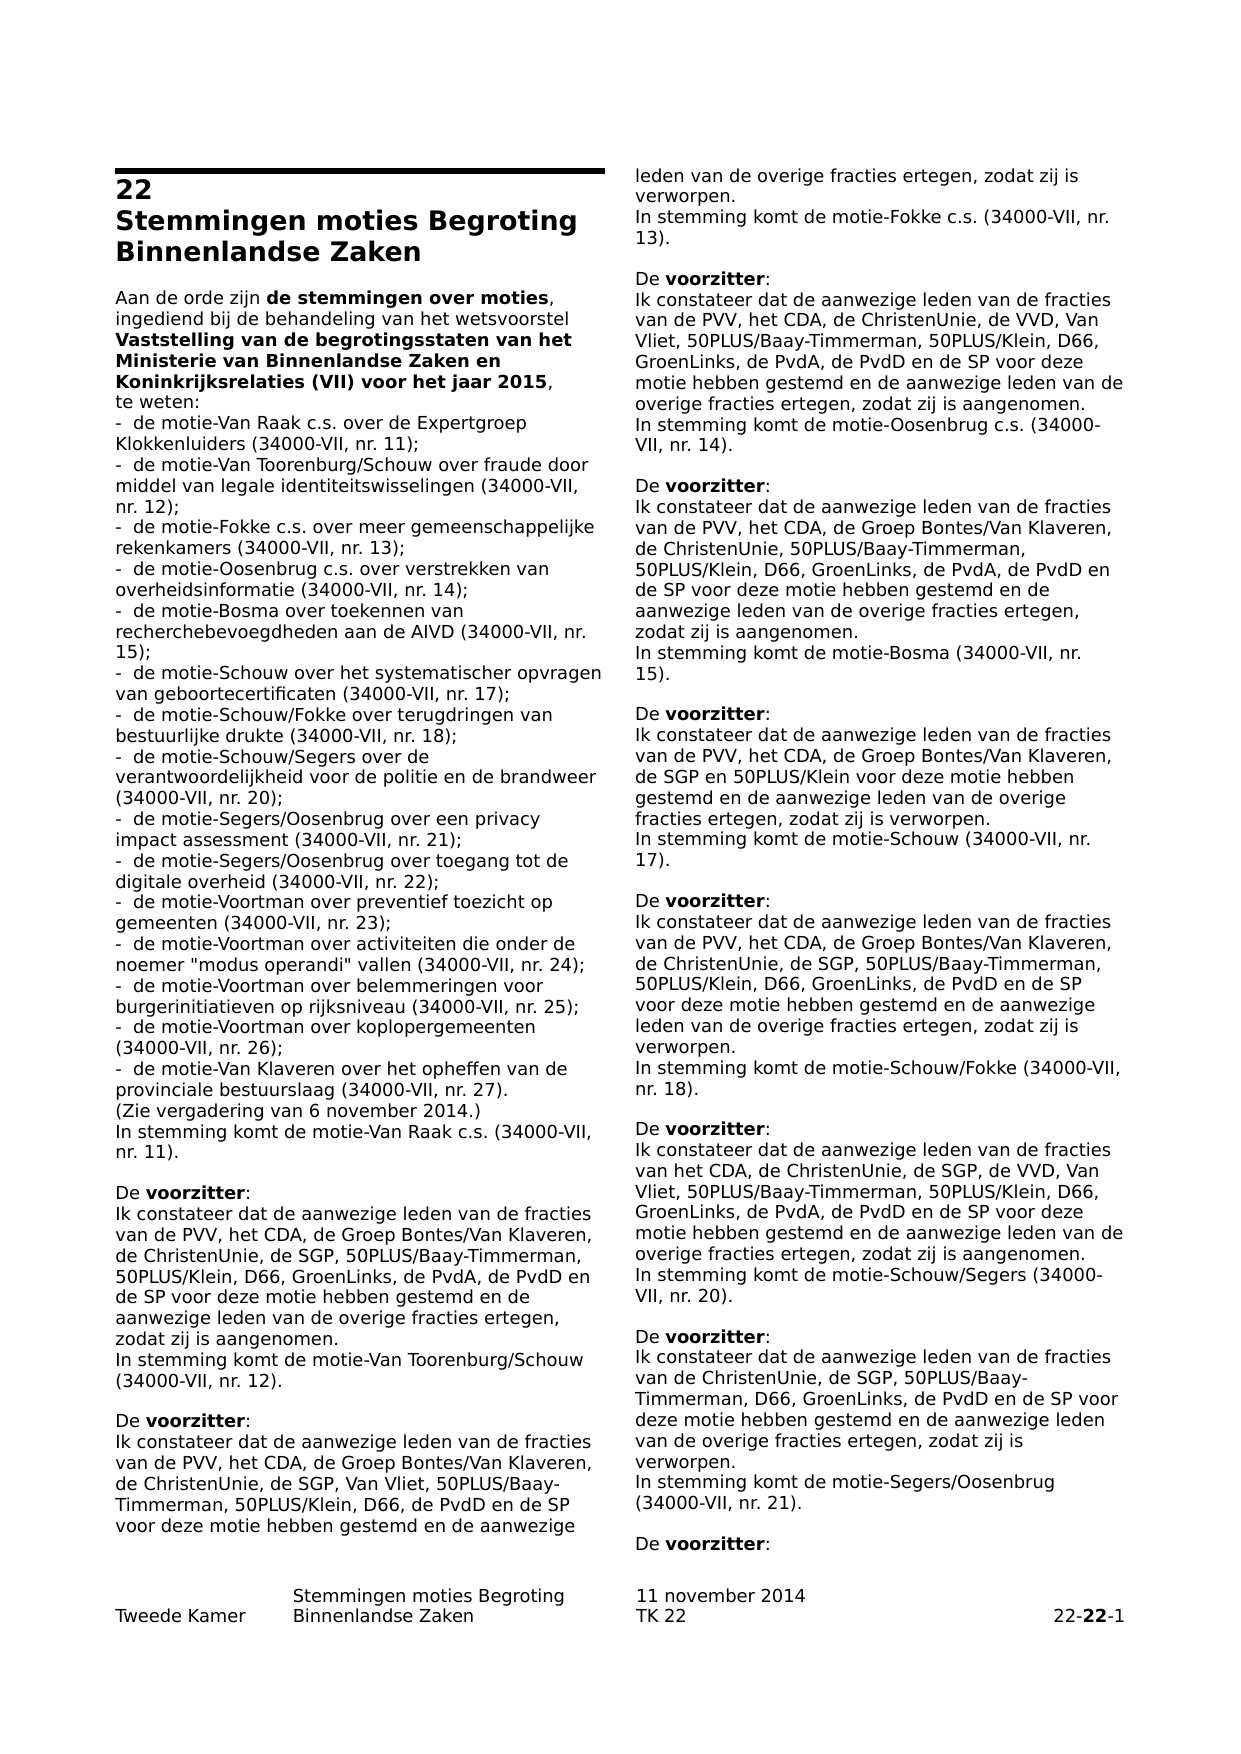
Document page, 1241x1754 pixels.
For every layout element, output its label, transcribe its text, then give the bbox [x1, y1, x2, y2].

text In stemming komt de motie-Segers/Oosenbrug (34000-VII, nr. 21). [635, 1472, 1125, 1514]
title 22 Stemmingen moties Begroting Binnenlandse Zaken [115, 174, 605, 268]
list de motie-Schouw over het systematischer opvragen van geboortecertificaten (34000-VII, nr. 17); [115, 663, 605, 705]
text In stemming komt de motie-Van Raak c.s. (34000-VII, nr. 11). [115, 1121, 605, 1163]
text Ik constateer dat de aanwezige leden van de fracties van de PVV, het CDA, de Groep Bontes/Van Klaveren, de ChristenUnie, 50PLUS/Baay-Timmerman, 50PLUS/Klein, D66, GroenLinks, de PvdA, de PvdD en de SP voor deze motie hebben gestemd en de aanwezige leden van de overige fracties ertegen, zodat zij is aangenomen. [635, 497, 1125, 643]
text De voorzitter: [635, 1326, 1125, 1347]
text Ik constateer dat de aanwezige leden van de fracties van de ChristenUnie, de SGP, 50PLUS/Baay-Timmerman, D66, GroenLinks, de PvdD en de SP voor deze motie hebben gestemd en de aanwezige leden van de overige fracties ertegen, zodat zij is verworpen. [635, 1347, 1125, 1472]
text In stemming komt de motie-Oosenbrug c.s. (34000-VII, nr. 14). [635, 414, 1125, 456]
text Ik constateer dat de aanwezige leden van de fracties van de PVV, het CDA, de Groep Bontes/Van Klaveren, de SGP en 50PLUS/Klein voor deze motie hebben gestemd en de aanwezige leden van de overige fracties ertegen, zodat zij is verworpen. [635, 725, 1125, 829]
list de motie-Voortman over koplopergemeenten (34000-VII, nr. 26); [115, 1017, 605, 1059]
text Ik constateer dat de aanwezige leden van de fracties van de PVV, het CDA, de Groep Bontes/Van Klaveren, de ChristenUnie, de SGP, 50PLUS/Baay-Timmerman, 50PLUS/Klein, D66, GroenLinks, de PvdD en de SP voor deze motie hebben gestemd en de aanwezige leden van de overige fracties ertegen, zodat zij is verworpen. [635, 912, 1125, 1057]
list de motie-Van Raak c.s. over de Expertgroep Klokkenluiders (34000-VII, nr. 11); [115, 413, 605, 455]
text De voorzitter: [115, 1183, 605, 1204]
list de motie-Schouw/Fokke over terugdringen van bestuurlijke drukte (34000-VII, nr. 18); [115, 705, 605, 746]
text De voorzitter: [635, 1534, 1125, 1554]
list de motie-Oosenbrug c.s. over verstrekken van overheidsinformatie (34000-VII, nr. 14); [115, 559, 605, 601]
text In stemming komt de motie-Schouw/Fokke (34000-VII, nr. 18). [635, 1057, 1125, 1099]
list de motie-Voortman over activiteiten die onder de noemer "modus operandi" vallen (34000-VII, nr. 24); [115, 934, 605, 976]
text In stemming komt de motie-Bosma (34000-VII, nr. 15). [635, 643, 1125, 684]
text te weten: [115, 392, 605, 413]
text Ik constateer dat de aanwezige leden van de fracties van de PVV, het CDA, de Groep Bontes/Van Klaveren, de ChristenUnie, de SGP, 50PLUS/Baay-Timmerman, 50PLUS/Klein, D66, GroenLinks, de PvdA, de PvdD en de SP voor deze motie hebben gestemd en de aanwezige leden van de overige fracties ertegen, zodat zij is aangenomen. [115, 1204, 605, 1350]
text leden van de overige fracties ertegen, zodat zij is verworpen. [635, 165, 1125, 207]
text Ik constateer dat de aanwezige leden van de fracties van de PVV, het CDA, de Groep Bontes/Van Klaveren, de ChristenUnie, de SGP, Van Vliet, 50PLUS/Baay-Timmerman, 50PLUS/Klein, D66, de PvdD en de SP voor deze motie hebben gestemd en de aanwezige [115, 1432, 605, 1536]
text In stemming komt de motie-Fokke c.s. (34000-VII, nr. 13). [635, 207, 1125, 249]
list de motie-Segers/Oosenbrug over toegang tot de digitale overheid (34000-VII, nr. 22); [115, 851, 605, 892]
text De voorzitter: [635, 891, 1125, 912]
list de motie-Segers/Oosenbrug over een privacy impact assessment (34000-VII, nr. 21); [115, 809, 605, 851]
text Ik constateer dat de aanwezige leden van de fracties van de PVV, het CDA, de ChristenUnie, de VVD, Van Vliet, 50PLUS/Baay-Timmerman, 50PLUS/Klein, D66, GroenLinks, de PvdA, de PvdD en de SP voor deze motie hebben gestemd en de aanwezige leden van de overige fracties ertegen, zodat zij is aangenomen. [635, 289, 1125, 414]
list de motie-Voortman over belemmeringen voor burgerinitiatieven op rijksniveau (34000-VII, nr. 25); [115, 976, 605, 1017]
list de motie-Voortman over preventief toezicht op gemeenten (34000-VII, nr. 23); [115, 892, 605, 934]
text In stemming komt de motie-Schouw/Segers (34000-VII, nr. 20). [635, 1265, 1125, 1306]
text De voorzitter: [635, 476, 1125, 497]
text In stemming komt de motie-Van Toorenburg/Schouw (34000-VII, nr. 12). [115, 1350, 605, 1391]
text Aan de orde zijn de stemmingen over moties, ingediend bij de behandeling van het wetsvoorstel Vaststelling van de begrotingsstaten van het Ministerie van Binnenlandse Zaken en Koninkrijksrelaties (VII) voor het jaar 2015, [115, 288, 605, 392]
list de motie-Van Toorenburg/Schouw over fraude door middel van legale identiteitswisselingen (34000-VII, nr. 12); [115, 455, 605, 517]
text (Zie vergadering van 6 november 2014.) [115, 1101, 605, 1121]
list de motie-Schouw/Segers over de verantwoordelijkheid voor de politie en de brandweer (34000-VII, nr. 20); [115, 746, 605, 809]
text In stemming komt de motie-Schouw (34000-VII, nr. 17). [635, 829, 1125, 871]
text Ik constateer dat de aanwezige leden van de fracties van het CDA, de ChristenUnie, de SGP, de VVD, Van Vliet, 50PLUS/Baay-Timmerman, 50PLUS/Klein, D66, GroenLinks, de PvdA, de PvdD en de SP voor deze motie hebben gestemd en de aanwezige leden van de overige fracties ertegen, zodat zij is aangenomen. [635, 1140, 1125, 1265]
list de motie-Van Klaveren over het opheffen van de provinciale bestuurslaag (34000-VII, nr. 27). [115, 1059, 605, 1101]
text De voorzitter: [635, 704, 1125, 725]
list de motie-Fokke c.s. over meer gemeenschappelijke rekenkamers (34000-VII, nr. 13); [115, 517, 605, 559]
text De voorzitter: [635, 269, 1125, 289]
list de motie-Bosma over toekennen van recherchebevoegdheden aan de AIVD (34000-VII, nr. 15); [115, 601, 605, 663]
text De voorzitter: [115, 1411, 605, 1432]
text De voorzitter: [635, 1119, 1125, 1140]
